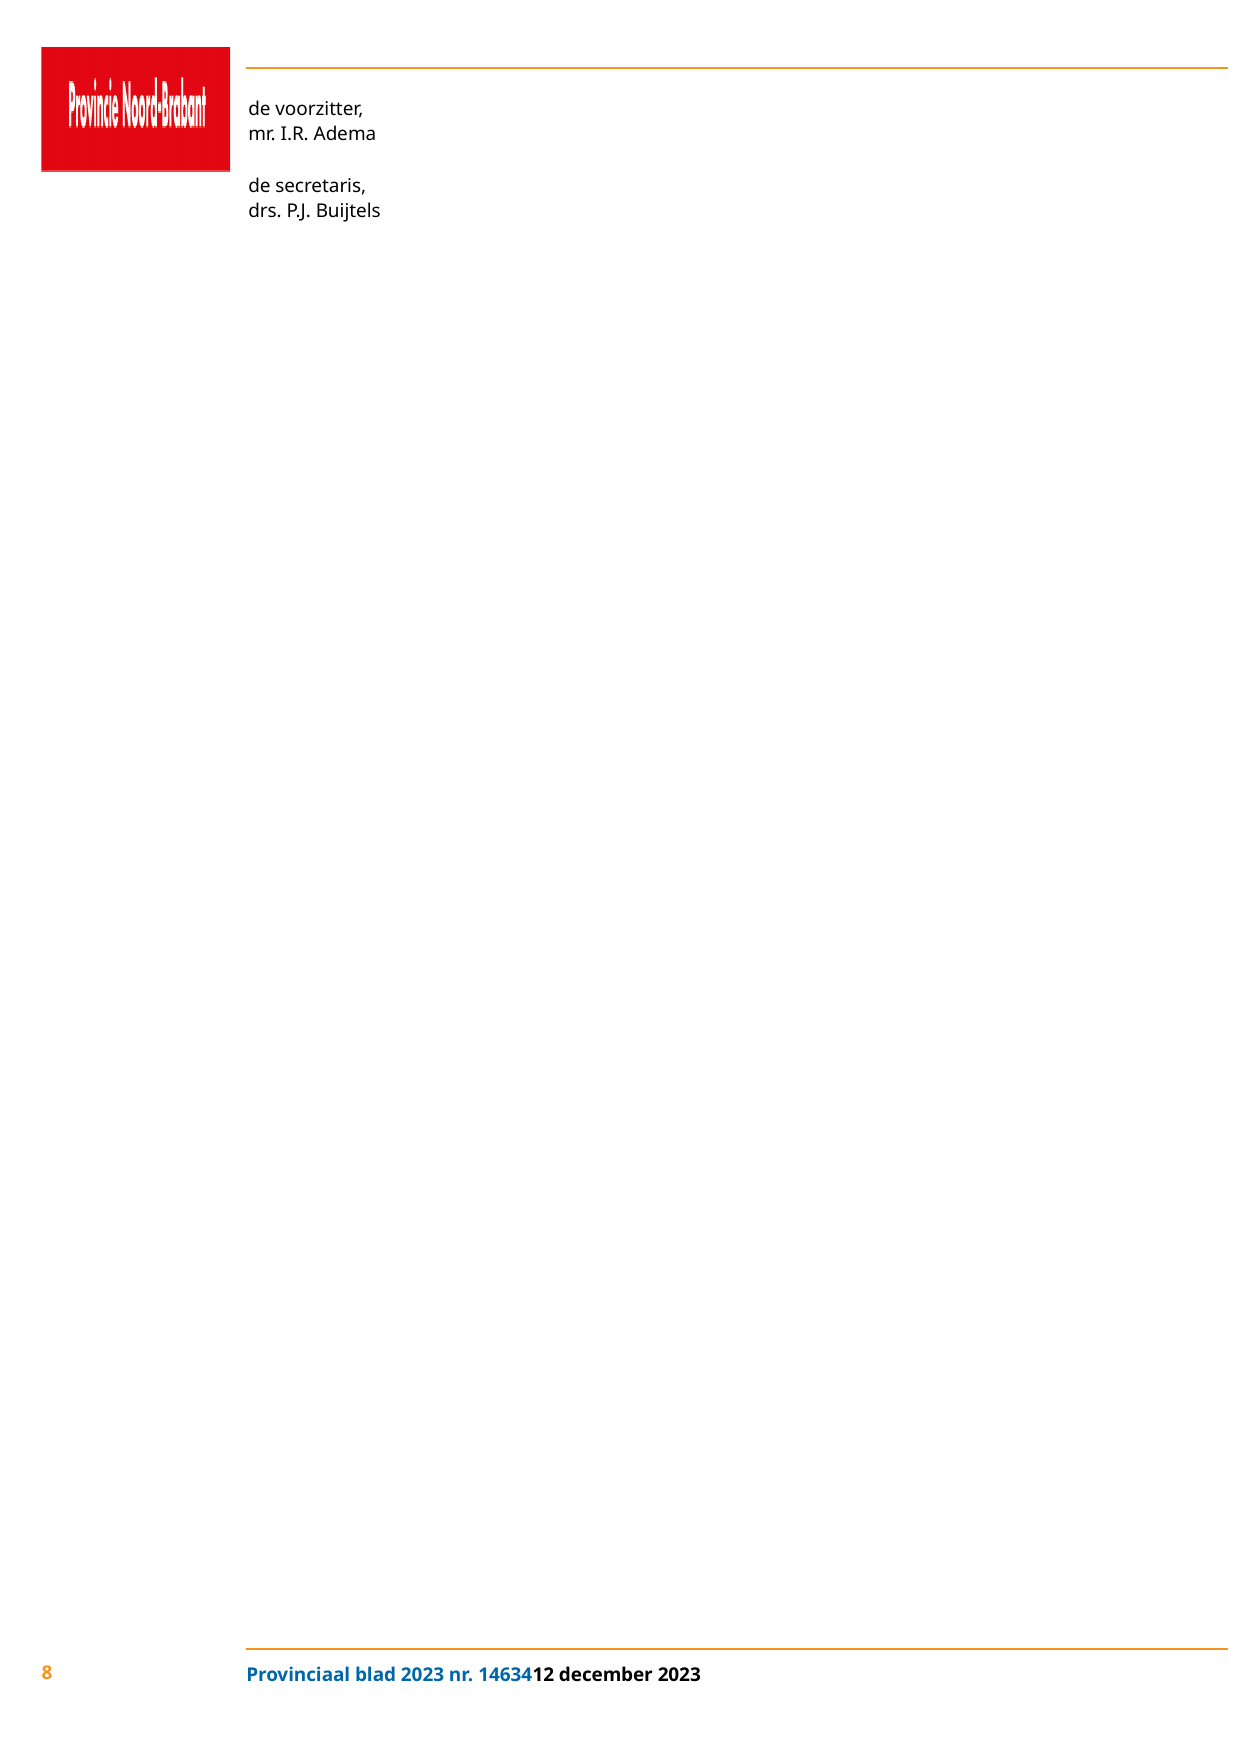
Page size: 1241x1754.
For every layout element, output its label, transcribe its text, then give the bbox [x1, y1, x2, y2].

text drs. P.J. Buijtels [248, 198, 1152, 223]
text mr. I.R. Adema [248, 121, 1152, 146]
text de voorzitter, [248, 95, 1152, 121]
picture [41, 47, 231, 172]
text de secretaris, [248, 172, 1152, 198]
